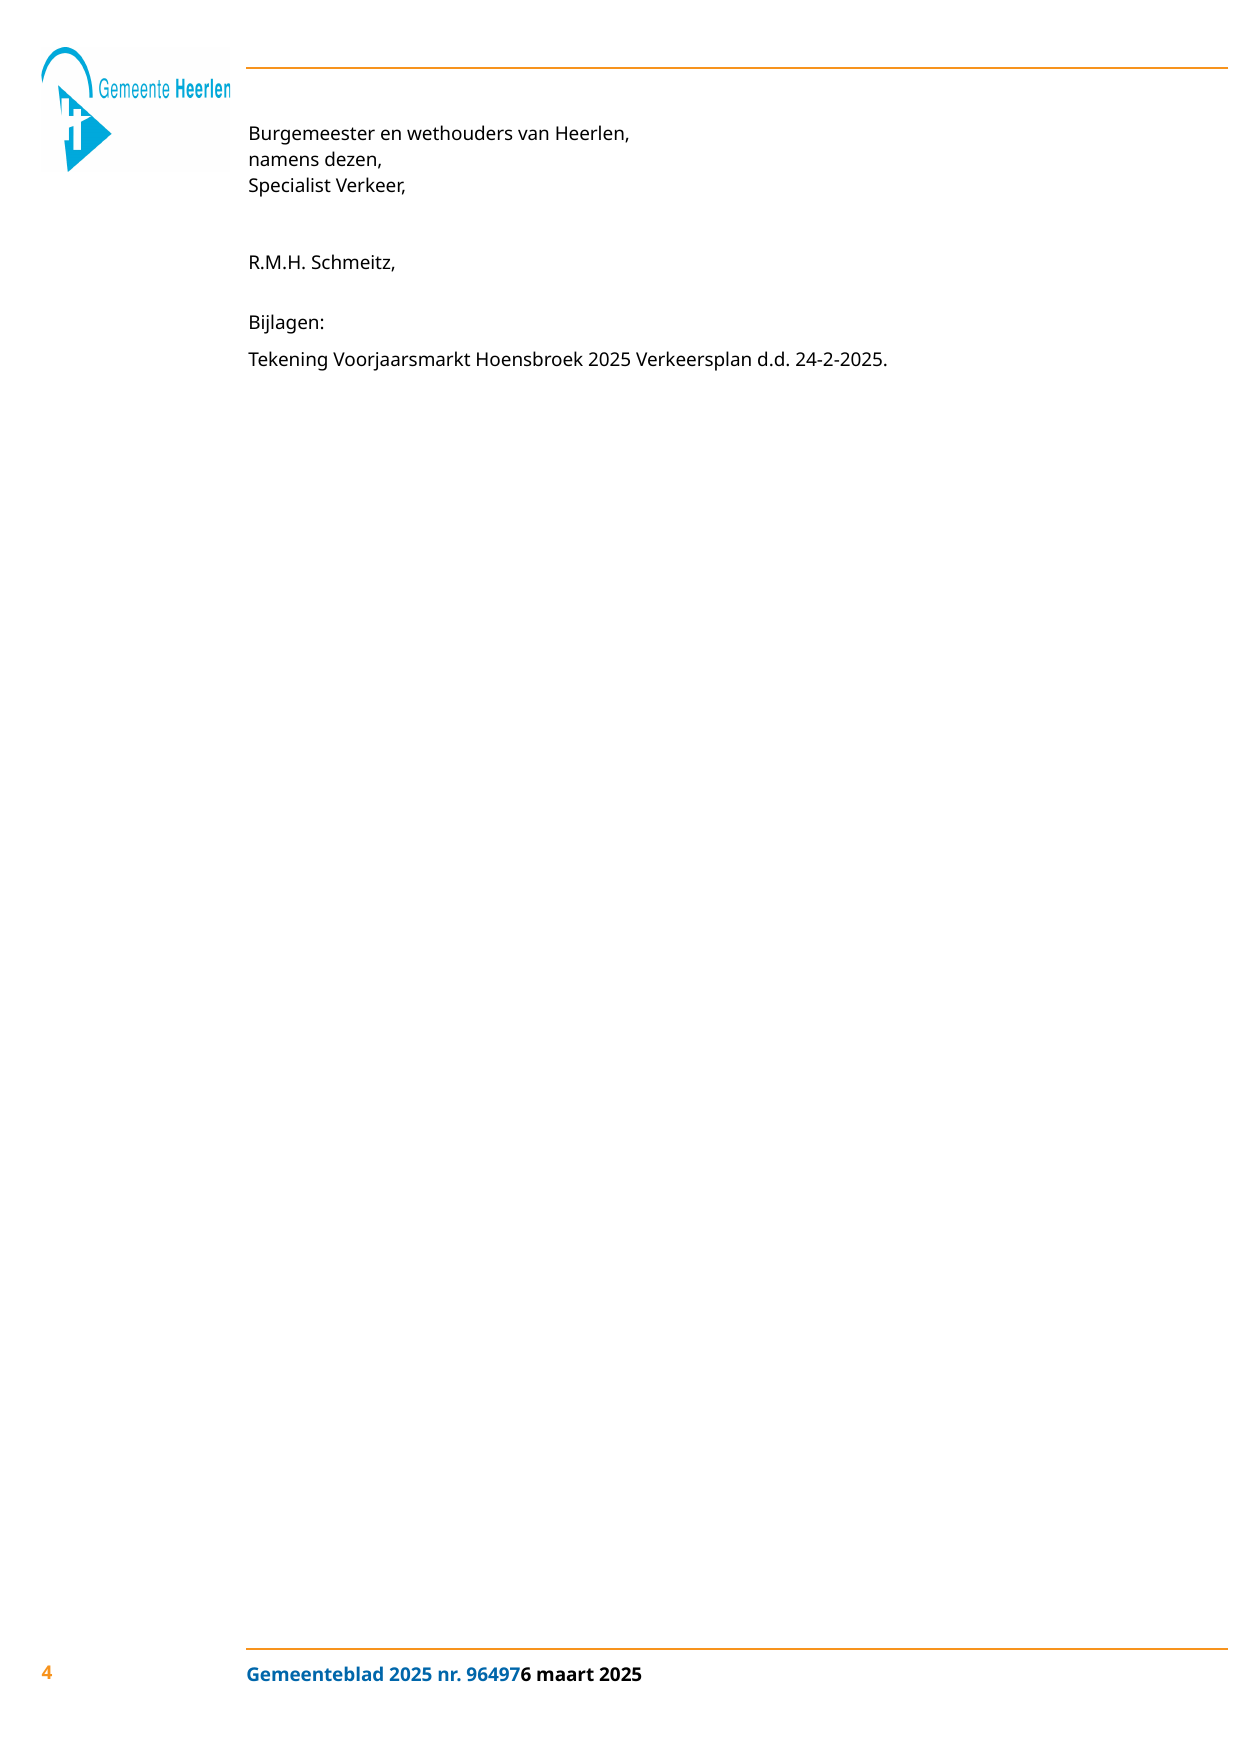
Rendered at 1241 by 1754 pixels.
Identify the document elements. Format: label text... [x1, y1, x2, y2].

text R.M.H. Schmeitz, [248, 249, 1152, 275]
picture [41, 47, 231, 172]
text Bijlagen: [248, 314, 1152, 333]
text Burgemeester en wethouders van Heerlen, [248, 121, 1152, 146]
picture [41, 47, 59, 70]
text namens dezen, [248, 146, 1152, 172]
text Specialist Verkeer, [248, 172, 1152, 198]
text Tekening Voorjaarsmarkt Hoensbroek 2025 Verkeersplan d.d. 24-2-2025. [248, 351, 1152, 371]
